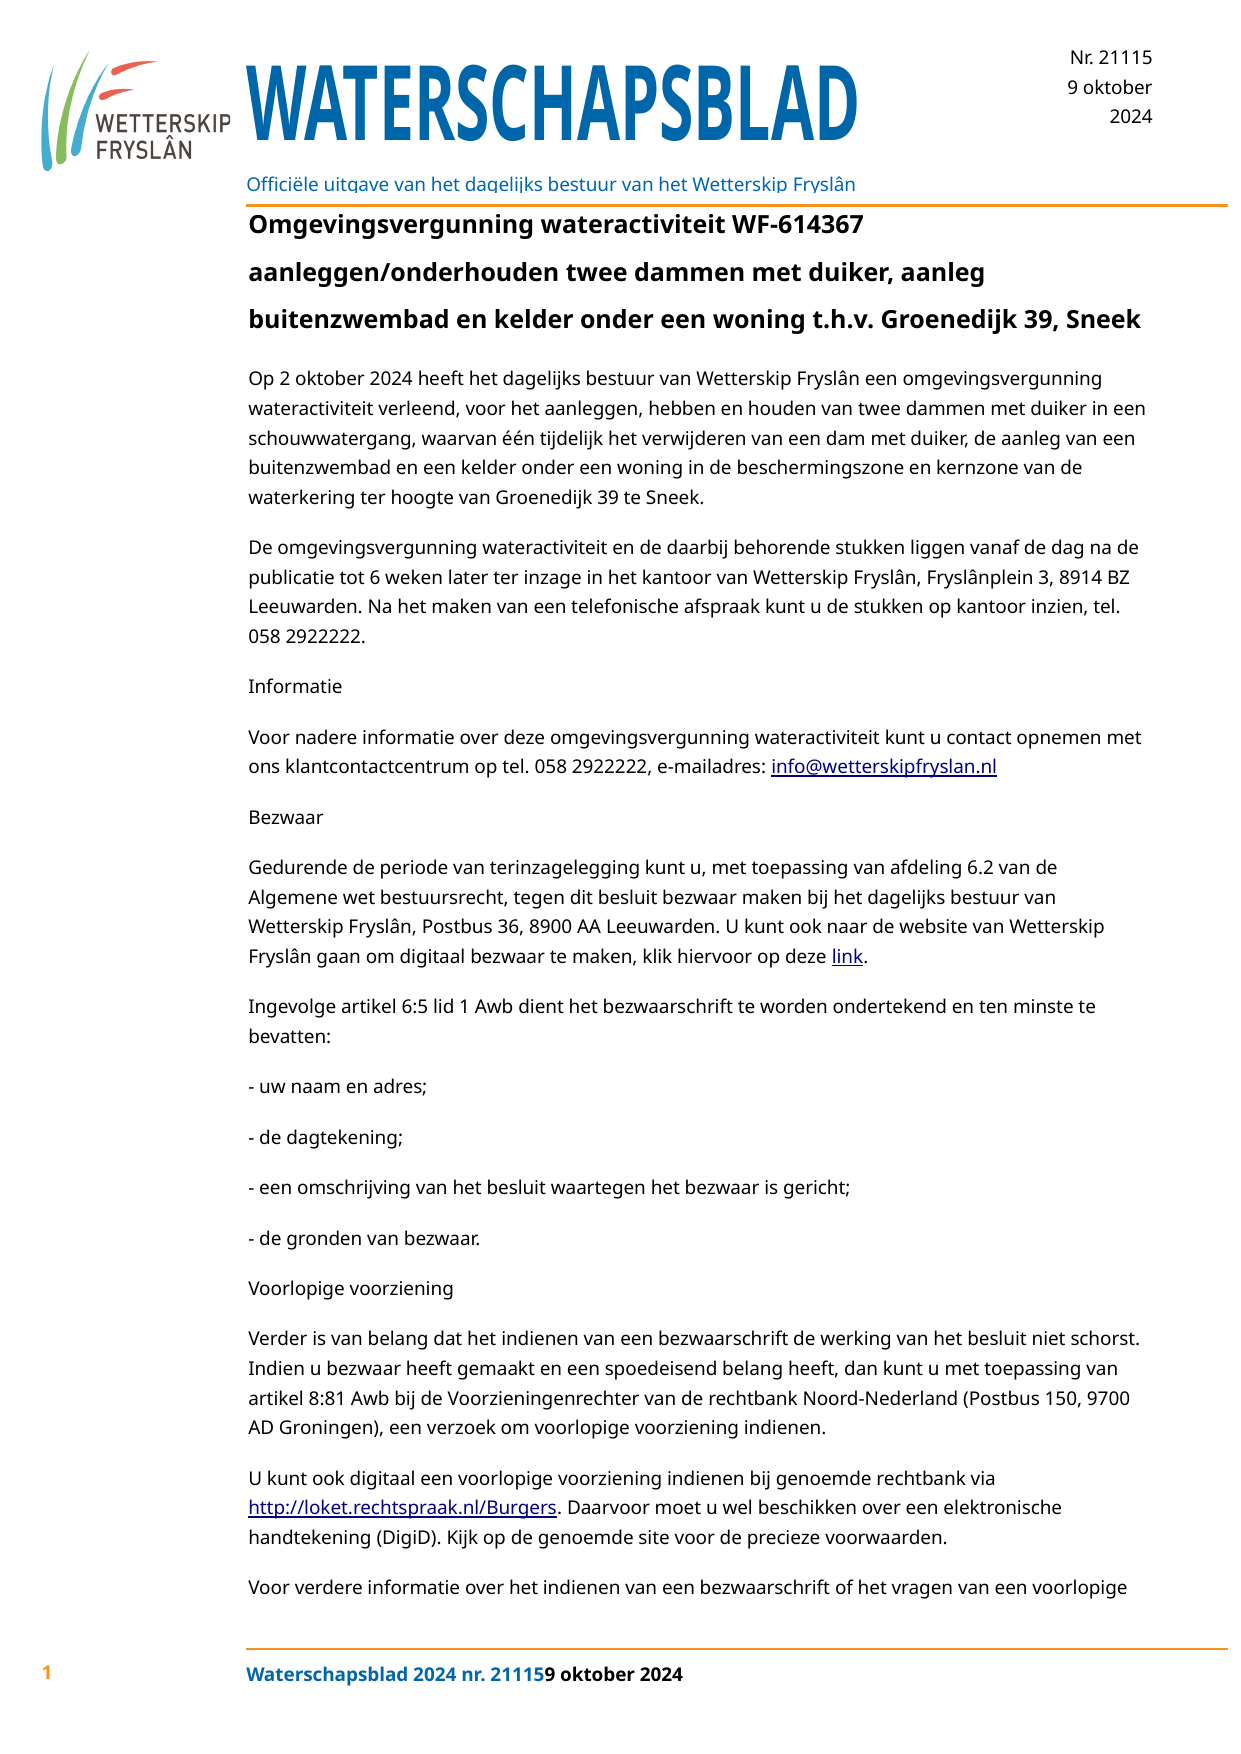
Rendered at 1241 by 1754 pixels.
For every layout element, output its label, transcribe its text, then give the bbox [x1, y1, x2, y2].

picture [41, 47, 231, 172]
text Ingevolge artikel 6:5 lid 1 Awb dient het bezwaarschrift te worden ondertekend en ten minste te bevatten: [248, 993, 1152, 1049]
text - de dagtekening; [248, 1124, 1152, 1149]
text Op 2 oktober 2024 heeft het dagelijks bestuur van Wetterskip Fryslân een omgevingsvergunning wateractiviteit verleend, voor het aanleggen, hebben en houden van twee dammen met duiker in een schouwwatergang, waarvan één tijdelijk het verwijderen van een dam met duiker, de aanleg van een buitenzwembad en een kelder onder een woning in de beschermingszone en kernzone van de waterkering ter hoogte van Groenedijk 39 te Sneek. [248, 366, 1152, 509]
text U kunt ook digitaal een voorlopige voorziening indienen bij genoemde rechtbank via http://loket.rechtspraak.nl/Burgers. Daarvoor moet u wel beschikken over een elektronische handtekening (DigiD). Kijk op de genoemde site voor de precieze voorwaarden. [248, 1465, 1152, 1549]
text - de gronden van bezwaar. [248, 1225, 1152, 1250]
text Informatie [248, 673, 1152, 699]
text Voorlopige voorziening [248, 1275, 1152, 1301]
text Voor verdere informatie over het indienen van een bezwaarschrift of het vragen van een voorlopige [248, 1574, 1152, 1600]
text Voor nadere informatie over deze omgevingsvergunning wateractiviteit kunt u contact opnemen met ons klantcontactcentrum op tel. 058 2922222, e-mailadres: info@wetterskipfryslan.nl [248, 724, 1152, 779]
text Bezwaar [248, 804, 1152, 829]
text De omgevingsvergunning wateractiviteit en de daarbij behorende stukken liggen vanaf de dag na de publicatie tot 6 weken later ter inzage in het kantoor van Wetterskip Fryslân, Fryslânplein 3, 8914 BZ Leeuwarden. Na het maken van een telefonische afspraak kunt u de stukken op kantoor inzien, tel. 058 2922222. [248, 534, 1152, 649]
text - uw naam en adres; [248, 1073, 1152, 1099]
text - een omschrijving van het besluit waartegen het bezwaar is gericht; [248, 1174, 1152, 1200]
text Gedurende de periode van terinzagelegging kunt u, met toepassing van afdeling 6.2 van de Algemene wet bestuursrecht, tegen dit besluit bezwaar maken bij het dagelijks bestuur van Wetterskip Fryslân, Postbus 36, 8900 AA Leeuwarden. U kunt ook naar de website van Wetterskip Fryslân gaan om digitaal bezwaar te maken, klik hiervoor op deze link. [248, 854, 1152, 969]
text Verder is van belang dat het indienen van een bezwaarschrift de werking van het besluit niet schorst. Indien u bezwaar heeft gemaakt en een spoedeisend belang heeft, dan kunt u met toepassing van artikel 8:81 Awb bij de Voorzieningenrechter van de rechtbank Noord-Nederland (Postbus 150, 9700 AD Groningen), een verzoek om voorlopige voorziening indienen. [248, 1326, 1152, 1440]
text Omgevingsvergunning wateractiviteit WF-614367 aanleggen/onderhouden twee dammen met duiker, aanleg buitenzwembad en kelder onder een woning t.h.v. Groenedijk 39, Sneek [248, 207, 1152, 336]
